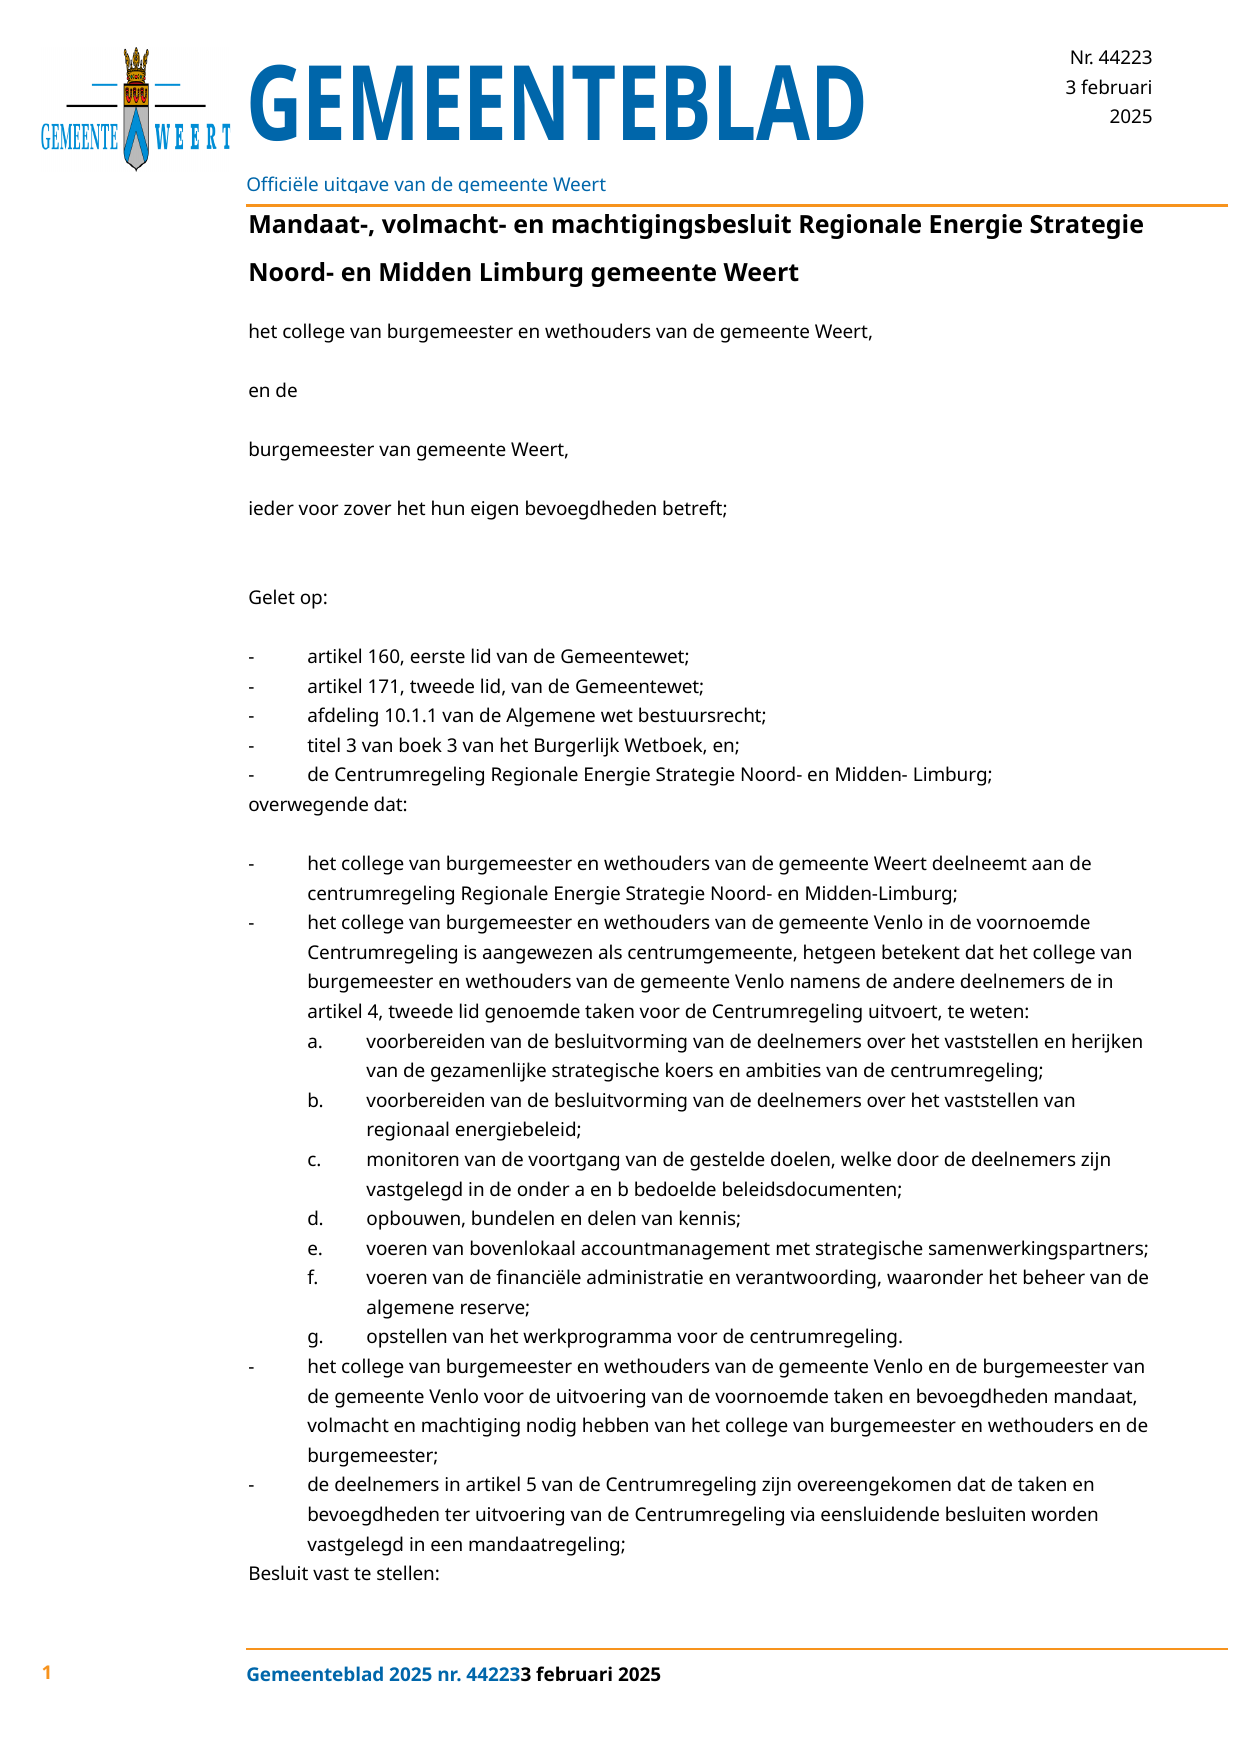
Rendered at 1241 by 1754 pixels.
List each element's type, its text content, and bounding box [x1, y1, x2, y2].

list monitoren van de voortgang van de gestelde doelen, welke door de deelnemers zijn vastgelegd in de onder a en b bedoelde beleidsdocumenten; [307, 1146, 1152, 1202]
list voorbereiden van de besluitvorming van de deelnemers over het vaststellen van regionaal energiebeleid; [307, 1087, 1152, 1142]
text burgemeester van gemeente Weert, [248, 436, 1152, 462]
list titel 3 van boek 3 van het Burgerlijk Wetboek, en; [248, 732, 1152, 758]
list artikel 171, tweede lid, van de Gemeentewet; [248, 673, 1152, 699]
text het college van burgemeester en wethouders van de gemeente Weert, [248, 318, 1152, 344]
text Mandaat-, volmacht- en machtigingsbesluit Regionale Energie Strategie Noord- en Midden Limburg gemeente Weert [248, 207, 1152, 288]
list het college van burgemeester en wethouders van de gemeente Venlo in de voornoemde Centrumregeling is aangewezen als centrumgemeente, hetgeen betekent dat het college van burgemeester en wethouders van de gemeente Venlo namens de andere deelnemers de in artikel 4, tweede lid genoemde taken voor de Centrumregeling uitvoert, te weten: [248, 909, 1152, 1024]
list opstellen van het werkprogramma voor de centrumregeling. [307, 1324, 1152, 1349]
text overwegende dat: [248, 791, 1152, 817]
list opbouwen, bundelen en delen van kennis; [307, 1205, 1152, 1231]
list de Centrumregeling Regionale Energie Strategie Noord- en Midden- Limburg; [248, 762, 1152, 787]
text Besluit vast te stellen: [248, 1560, 1152, 1586]
text Gelet op: [248, 584, 1152, 610]
list het college van burgemeester en wethouders van de gemeente Venlo en de burgemeester van de gemeente Venlo voor de uitvoering van de voornoemde taken en bevoegdheden mandaat, volmacht en machtiging nodig hebben van het college van burgemeester en wethouders en de burgemeester; [248, 1353, 1152, 1468]
picture [41, 47, 231, 172]
list de deelnemers in artikel 5 van de Centrumregeling zijn overeengekomen dat de taken en bevoegdheden ter uitvoering van de Centrumregeling via eensluidende besluiten worden vastgelegd in een mandaatregeling; [248, 1472, 1152, 1557]
list het college van burgemeester en wethouders van de gemeente Weert deelneemt aan de centrumregeling Regionale Energie Strategie Noord- en Midden-Limburg; [248, 850, 1152, 906]
list afdeling 10.1.1 van de Algemene wet bestuursrecht; [248, 702, 1152, 728]
list voorbereiden van de besluitvorming van de deelnemers over het vaststellen en herijken van de gezamenlijke strategische koers en ambities van de centrumregeling; [307, 1028, 1152, 1083]
text ieder voor zover het hun eigen bevoegdheden betreft; [248, 495, 1152, 521]
list voeren van de financiële administratie en verantwoording, waaronder het beheer van de algemene reserve; [307, 1264, 1152, 1320]
text en de [248, 377, 1152, 403]
list voeren van bovenlokaal accountmanagement met strategische samenwerkingspartners; [307, 1235, 1152, 1261]
list artikel 160, eerste lid van de Gemeentewet; [248, 643, 1152, 669]
